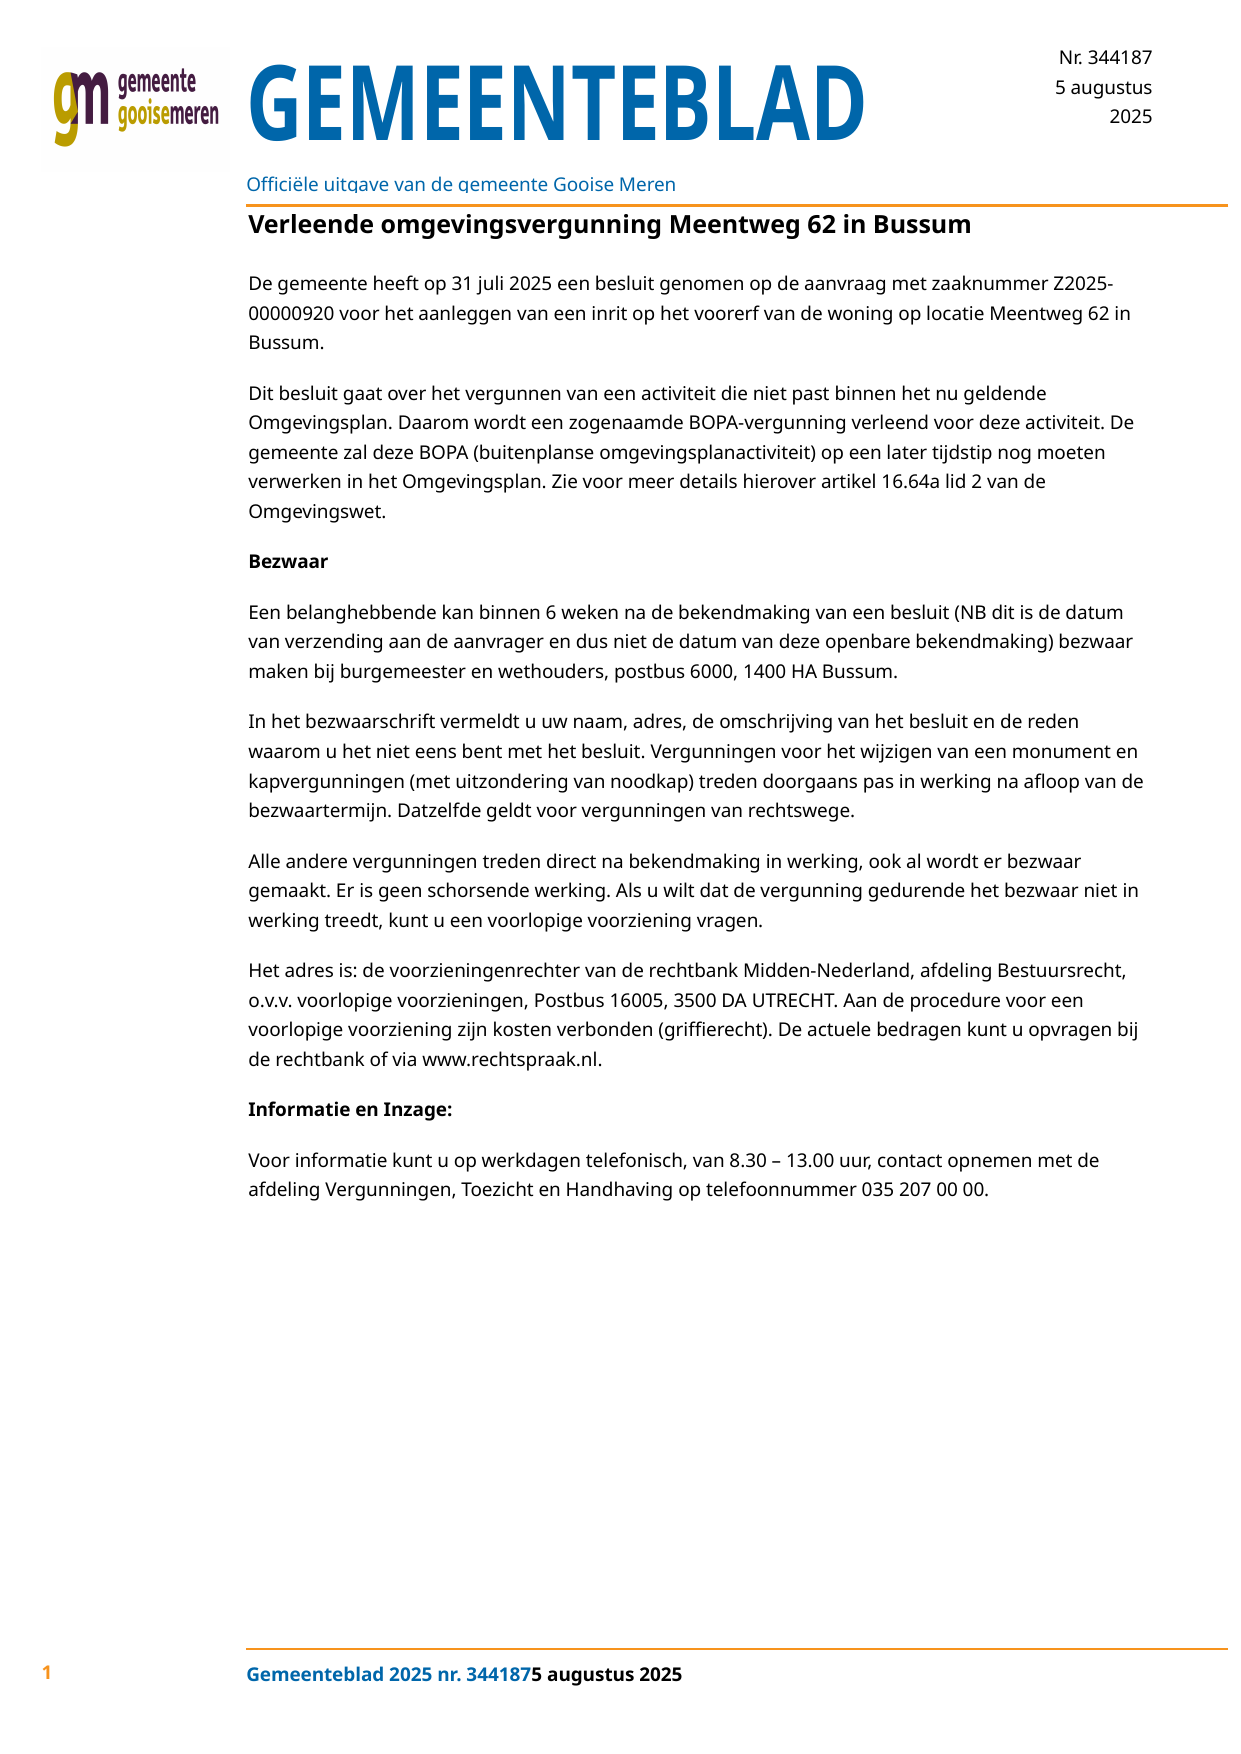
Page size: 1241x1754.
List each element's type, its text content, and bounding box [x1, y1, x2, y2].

text Het adres is: de voorzieningenrechter van de rechtbank Midden-Nederland, afdeling Bestuursrecht, o.v.v. voorlopige voorzieningen, Postbus 16005, 3500 DA UTRECHT. Aan de procedure voor een voorlopige voorziening zijn kosten verbonden (griffierecht). De actuele bedragen kunt u opvragen bij de rechtbank of via www.rechtspraak.nl. [248, 957, 1152, 1072]
text Een belanghebbende kan binnen 6 weken na de bekendmaking van een besluit (NB dit is de datum van verzending aan de aanvrager en dus niet de datum van deze openbare bekendmaking) bezwaar maken bij burgemeester en wethouders, postbus 6000, 1400 HA Bussum. [248, 599, 1152, 684]
text Dit besluit gaat over het vergunnen van een activiteit die niet past binnen het nu geldende Omgevingsplan. Daarom wordt een zogenaamde BOPA-vergunning verleend voor deze activiteit. De gemeente zal deze BOPA (buitenplanse omgevingsplanactiviteit) op een later tijdstip nog moeten verwerken in het Omgevingsplan. Zie voor meer details hierover artikel 16.64a lid 2 van de Omgevingswet. [248, 380, 1152, 524]
text In het bezwaarschrift vermeldt u uw naam, adres, de omschrijving van het besluit en de reden waarom u het niet eens bent met het besluit. Vergunningen voor het wijzigen van een monument en kapvergunningen (met uitzondering van noodkap) treden doorgaans pas in werking na afloop van de bezwaartermijn. Datzelfde geldt voor vergunningen van rechtswege. [248, 709, 1152, 823]
text Bezwaar [248, 549, 1152, 574]
text Informatie en Inzage: [248, 1097, 1152, 1122]
text Voor informatie kunt u op werkdagen telefonisch, van 8.30 – 13.00 uur, contact opnemen met de afdeling Vergunningen, Toezicht en Handhaving op telefoonnummer 035 207 00 00. [248, 1147, 1152, 1202]
text Alle andere vergunningen treden direct na bekendmaking in werking, ook al wordt er bezwaar gemaakt. Er is geen schorsende werking. Als u wilt dat de vergunning gedurende het bezwaar niet in werking treedt, kunt u een voorlopige voorziening vragen. [248, 848, 1152, 933]
picture [41, 47, 231, 172]
text De gemeente heeft op 31 juli 2025 een besluit genomen op de aanvraag met zaaknummer Z2025-00000920 voor het aanleggen van een inrit op het voorerf van de woning op locatie Meentweg 62 in Bussum. [248, 270, 1152, 355]
text Verleende omgevingsvergunning Meentweg 62 in Bussum [248, 207, 1152, 241]
